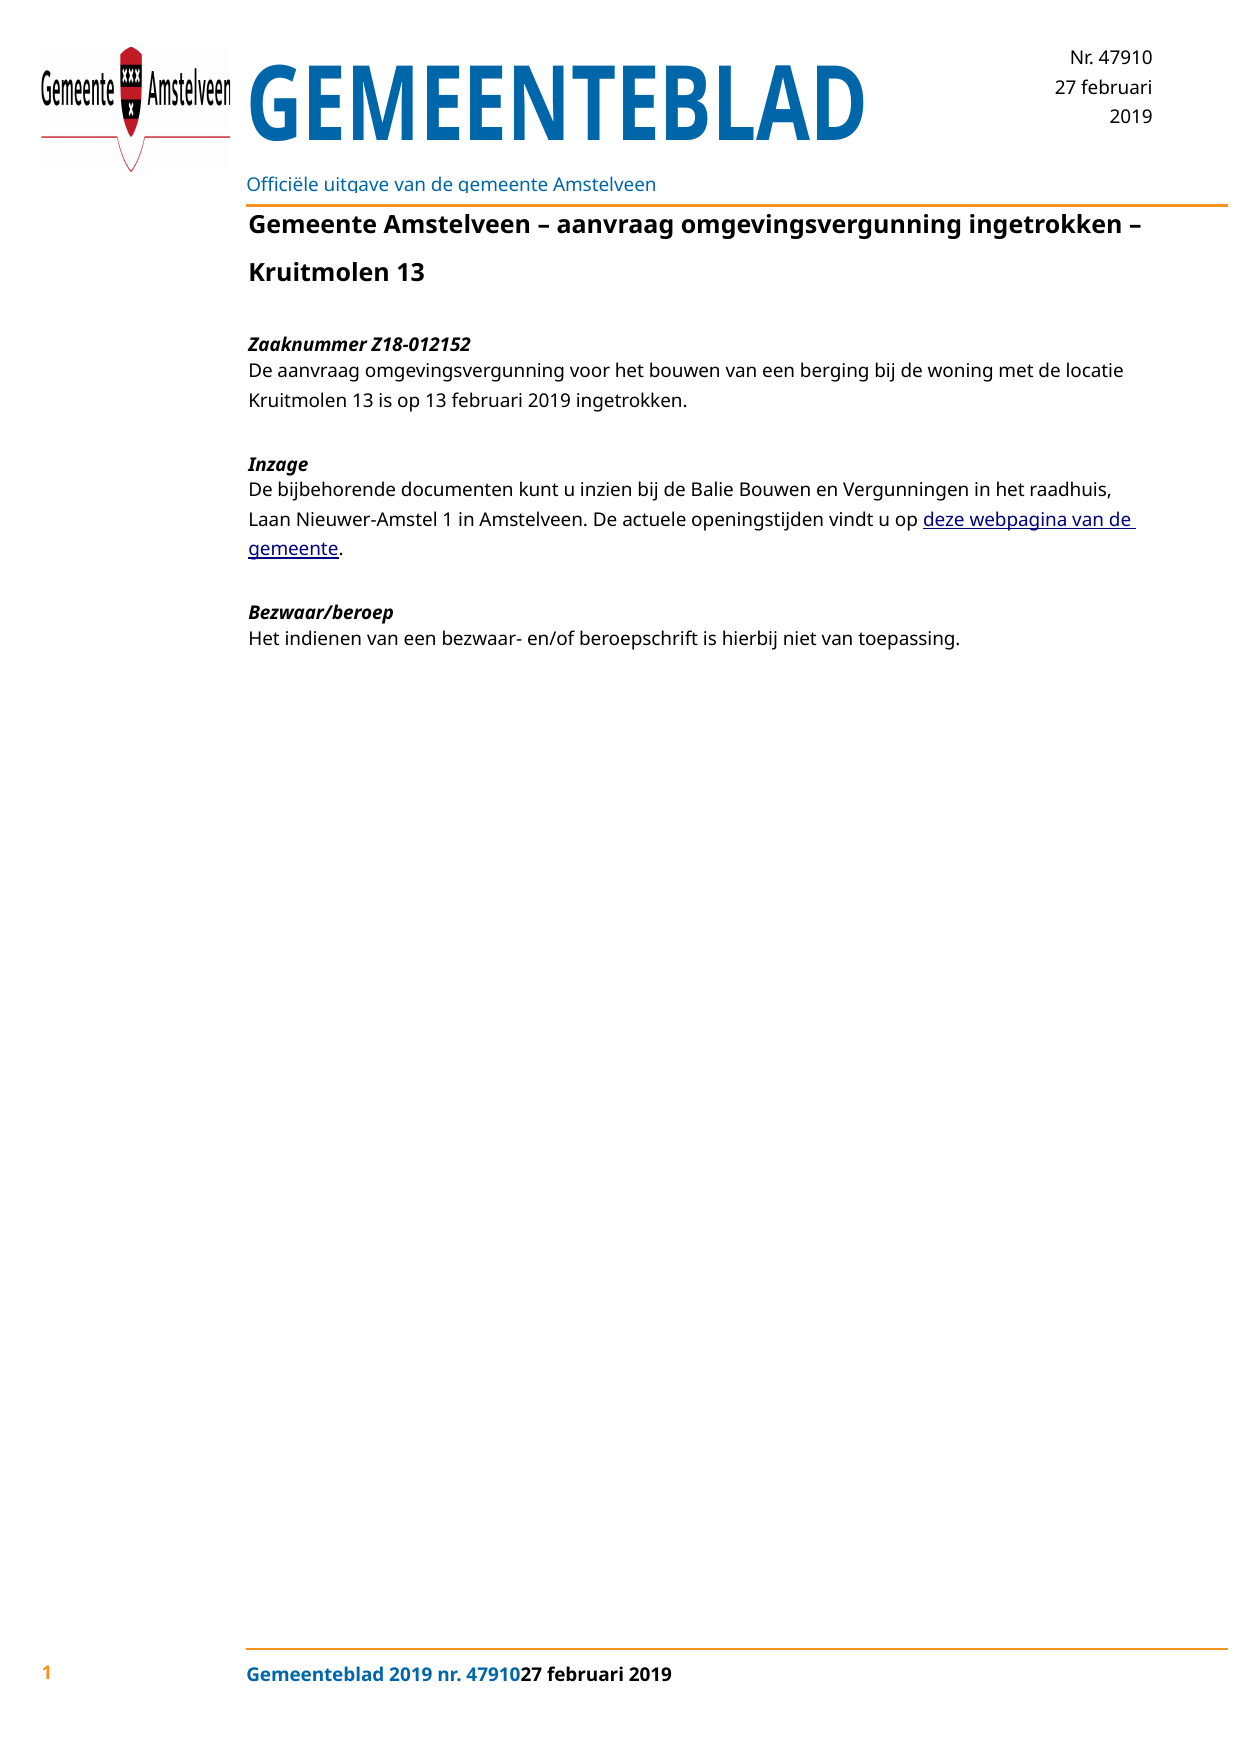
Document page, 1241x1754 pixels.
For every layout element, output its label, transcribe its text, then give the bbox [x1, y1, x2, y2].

text De aanvraag omgevingsvergunning voor het bouwen van een berging bij de woning met de locatie Kruitmolen 13 is op 13 februari 2019 ingetrokken. [248, 357, 1152, 412]
picture [41, 47, 231, 172]
text Bezwaar/beroep [248, 599, 1152, 625]
text Inzage [248, 451, 1152, 476]
text Gemeente Amstelveen – aanvraag omgevingsvergunning ingetrokken – Kruitmolen 13 [248, 207, 1152, 288]
text Zaaknummer Z18-012152 [248, 331, 1152, 357]
text Het indienen van een bezwaar- en/of beroepschrift is hierbij niet van toepassing. [248, 625, 1152, 651]
text De bijbehorende documenten kunt u inzien bij de Balie Bouwen en Vergunningen in het raadhuis, Laan Nieuwer-Amstel 1 in Amstelveen. De actuele openingstijden vindt u op deze webpagina van de gemeente. [248, 476, 1152, 561]
